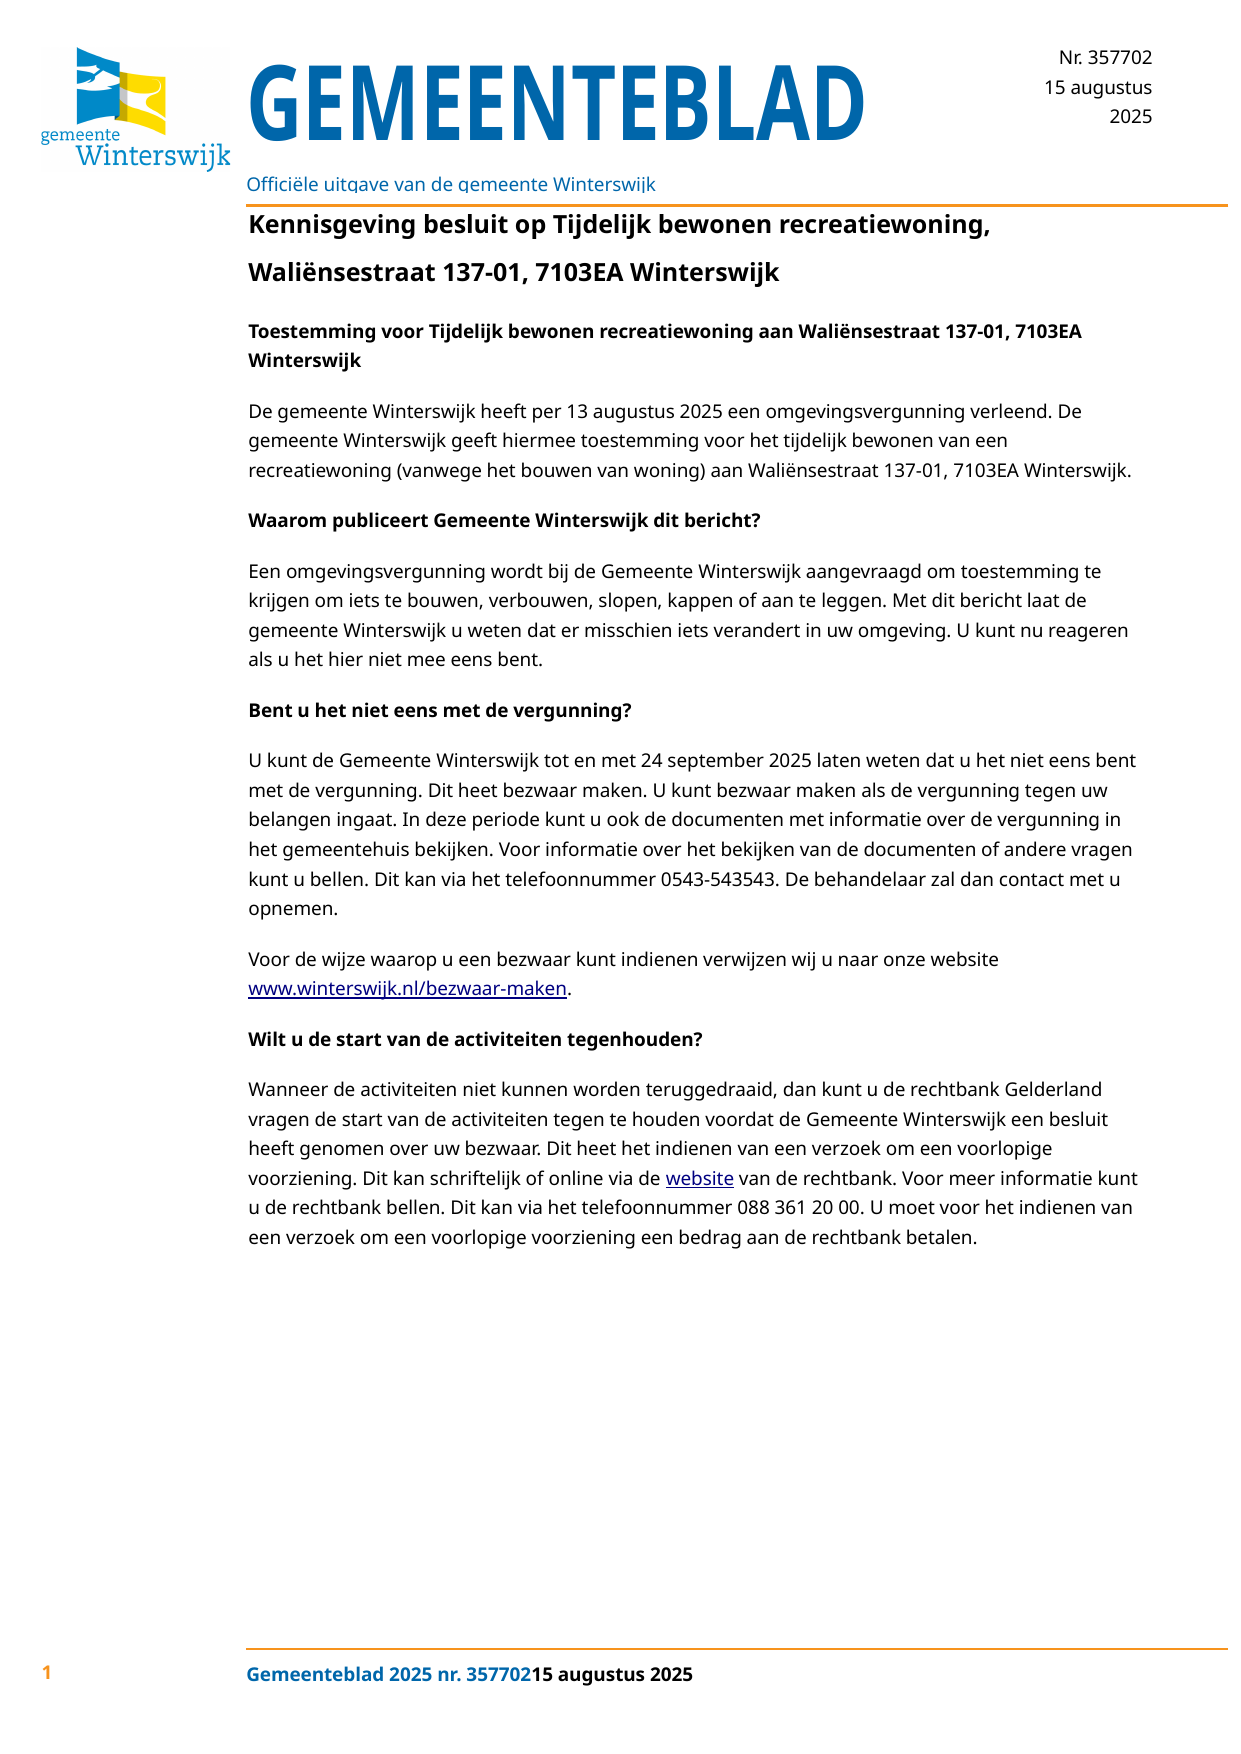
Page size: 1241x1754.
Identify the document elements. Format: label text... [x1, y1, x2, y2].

text Wilt u de start van de activiteiten tegenhouden? [248, 1026, 1152, 1052]
text Wanneer de activiteiten niet kunnen worden teruggedraaid, dan kunt u de rechtbank Gelderland vragen de start van de activiteiten tegen te houden voordat de Gemeente Winterswijk een besluit heeft genomen over uw bezwaar. Dit heet het indienen van een verzoek om een voorlopige voorziening. Dit kan schriftelijk of online via de website van de rechtbank. Voor meer informatie kunt u de rechtbank bellen. Dit kan via het telefoonnummer 088 361 20 00. U moet voor het indienen van een verzoek om een voorlopige voorziening een bedrag aan de rechtbank betalen. [248, 1076, 1152, 1250]
text Een omgevingsvergunning wordt bij de Gemeente Winterswijk aangevraagd om toestemming te krijgen om iets te bouwen, verbouwen, slopen, kappen of aan te leggen. Met dit bericht laat de gemeente Winterswijk u weten dat er misschien iets verandert in uw omgeving. U kunt nu reageren als u het hier niet mee eens bent. [248, 558, 1152, 672]
text Bent u het niet eens met de vergunning? [248, 697, 1152, 723]
text De gemeente Winterswijk heeft per 13 augustus 2025 een omgevingsvergunning verleend. De gemeente Winterswijk geeft hiermee toestemming voor het tijdelijk bewonen van een recreatiewoning (vanwege het bouwen van woning) aan Waliënsestraat 137-01, 7103EA Winterswijk. [248, 398, 1152, 483]
text U kunt de Gemeente Winterswijk tot en met 24 september 2025 laten weten dat u het niet eens bent met de vergunning. Dit heet bezwaar maken. U kunt bezwaar maken als de vergunning tegen uw belangen ingaat. In deze periode kunt u ook de documenten met informatie over de vergunning in het gemeentehuis bekijken. Voor informatie over het bekijken van de documenten of andere vragen kunt u bellen. Dit kan via het telefoonnummer 0543-543543. De behandelaar zal dan contact met u opnemen. [248, 747, 1152, 921]
picture [41, 47, 231, 172]
text Waarom publiceert Gemeente Winterswijk dit bericht? [248, 507, 1152, 533]
text Voor de wijze waarop u een bezwaar kunt indienen verwijzen wij u naar onze website www.winterswijk.nl/bezwaar-maken. [248, 946, 1152, 1001]
text Kennisgeving besluit op Tijdelijk bewonen recreatiewoning, Waliënsestraat 137-01, 7103EA Winterswijk [248, 207, 1152, 288]
text Toestemming voor Tijdelijk bewonen recreatiewoning aan Waliënsestraat 137-01, 7103EA Winterswijk [248, 318, 1152, 373]
picture [225, 153, 231, 162]
